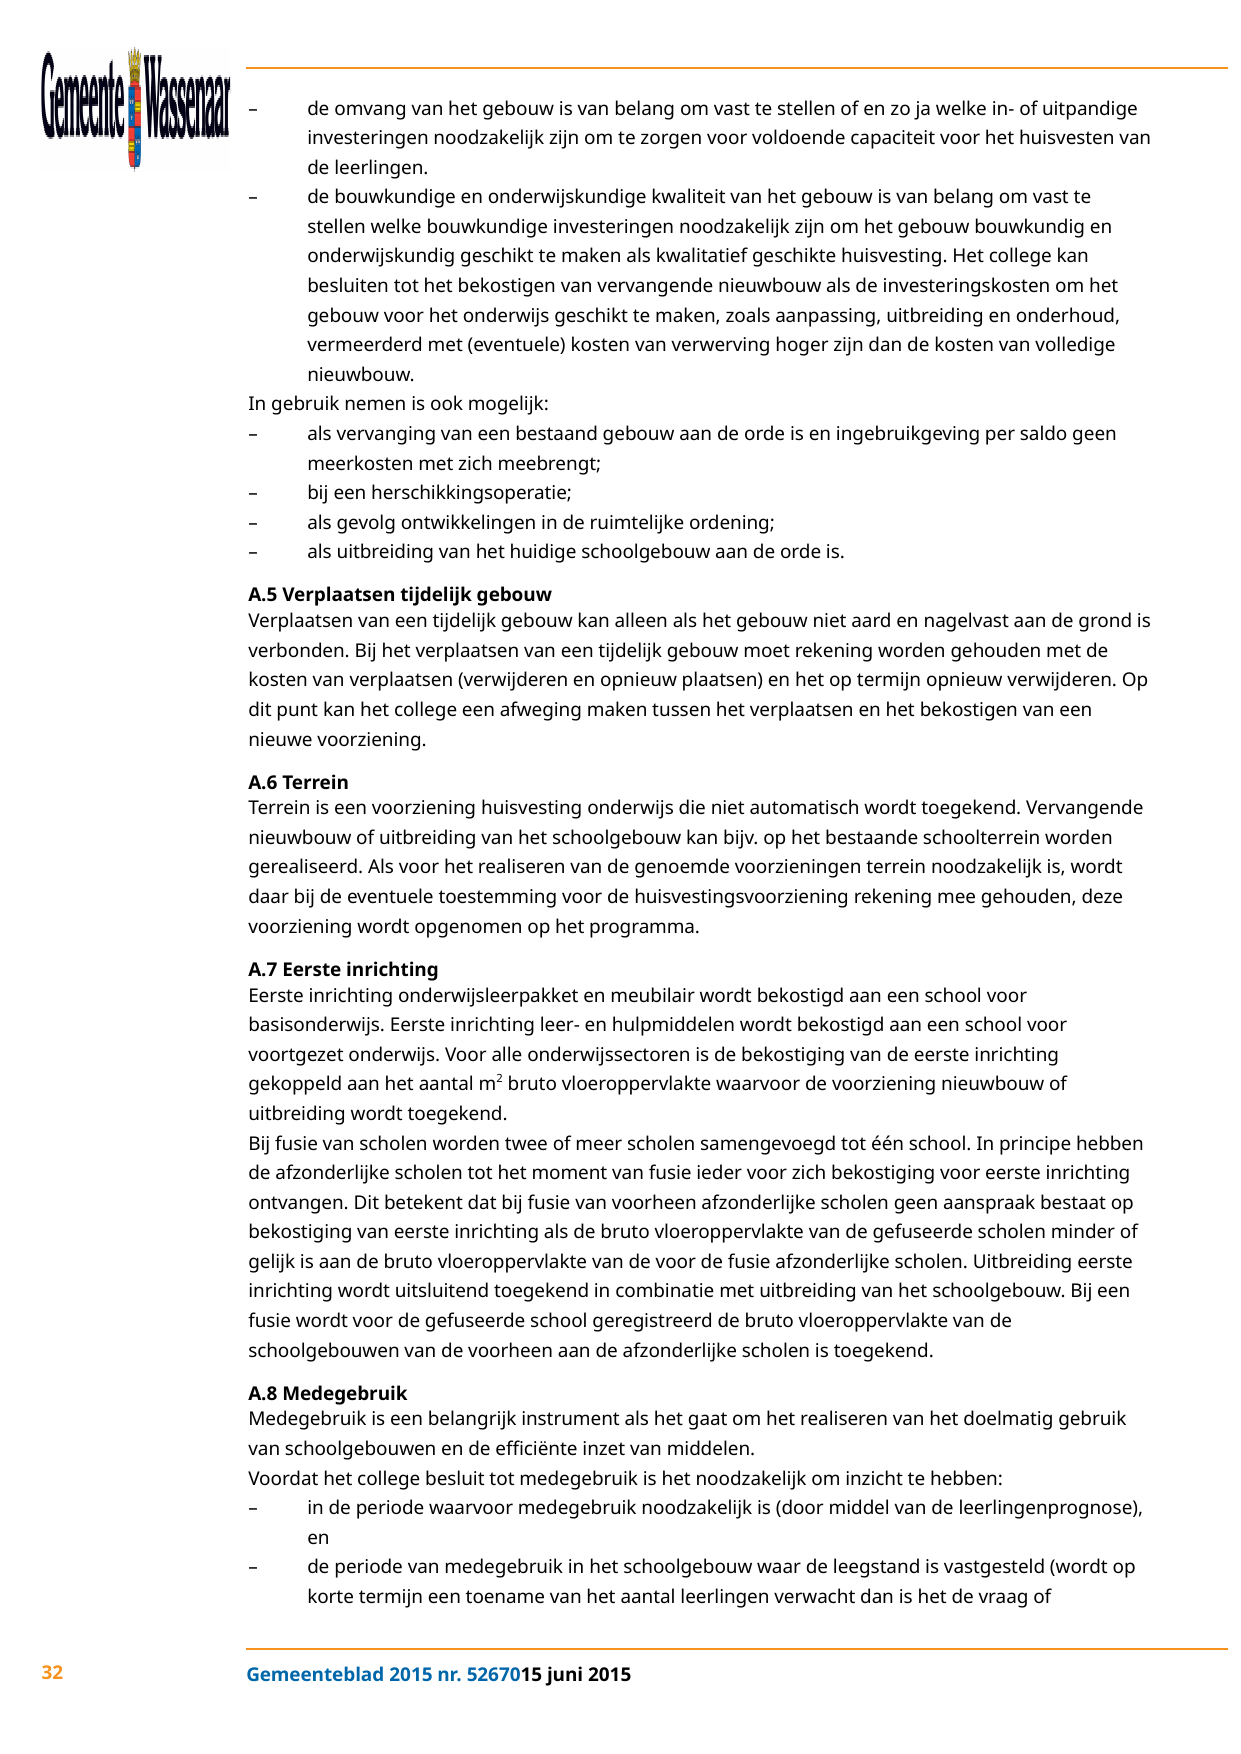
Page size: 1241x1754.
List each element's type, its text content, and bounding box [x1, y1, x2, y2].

text Eerste inrichting onderwijsleerpakket en meubilair wordt bekostigd aan een school voor basisonderwijs. Eerste inrichting leer- en hulpmiddelen wordt bekostigd aan een school voor voortgezet onderwijs. Voor alle onderwijssectoren is de bekostiging van de eerste inrichting gekoppeld aan het aantal m2 bruto vloeroppervlakte waarvoor de voorziening nieuwbouw of uitbreiding wordt toegekend. [248, 982, 1152, 1126]
text A.7 Eerste inrichting [248, 956, 1152, 982]
list in de periode waarvoor medegebruik noodzakelijk is (door middel van de leerlingenprognose), en [248, 1494, 1152, 1550]
text A.6 Terrein [248, 769, 1152, 794]
text Verplaatsen van een tijdelijk gebouw kan alleen als het gebouw niet aard en nagelvast aan de grond is verbonden. Bij het verplaatsen van een tijdelijk gebouw moet rekening worden gehouden met de kosten van verplaatsen (verwijderen en opnieuw plaatsen) en het op termijn opnieuw verwijderen. Op dit punt kan het college een afweging maken tussen het verplaatsen en het bekostigen van een nieuwe voorziening. [248, 607, 1152, 751]
list de bouwkundige en onderwijskundige kwaliteit van het gebouw is van belang om vast te stellen welke bouwkundige investeringen noodzakelijk zijn om het gebouw bouwkundig en onderwijskundig geschikt te maken als kwalitatief geschikte huisvesting. Het college kan besluiten tot het bekostigen van vervangende nieuwbouw als de investeringskosten om het gebouw voor het onderwijs geschikt te maken, zoals aanpassing, uitbreiding en onderhoud, vermeerderd met (eventuele) kosten van verwerving hoger zijn dan de kosten van volledige nieuwbouw. [248, 183, 1152, 387]
list de omvang van het gebouw is van belang om vast te stellen of en zo ja welke in- of uitpandige investeringen noodzakelijk zijn om te zorgen voor voldoende capaciteit voor het huisvesten van de leerlingen. [248, 95, 1152, 180]
picture [41, 47, 231, 172]
text Medegebruik is een belangrijk instrument als het gaat om het realiseren van het doelmatig gebruik van schoolgebouwen en de efficiënte inzet van middelen. [248, 1406, 1152, 1461]
text Terrein is een voorziening huisvesting onderwijs die niet automatisch wordt toegekend. Vervangende nieuwbouw of uitbreiding van het schoolgebouw kan bijv. op het bestaande schoolterrein worden gerealiseerd. Als voor het realiseren van de genoemde voorzieningen terrein noodzakelijk is, wordt daar bij de eventuele toestemming voor de huisvestingsvoorziening rekening mee gehouden, deze voorziening wordt opgenomen op het programma. [248, 794, 1152, 939]
text A.8 Medegebruik [248, 1380, 1152, 1406]
text A.5 Verplaatsen tijdelijk gebouw [248, 582, 1152, 607]
list als vervanging van een bestaand gebouw aan de orde is en ingebruikgeving per saldo geen meerkosten met zich meebrengt; [248, 420, 1152, 476]
text In gebruik nemen is ook mogelijk: [248, 391, 1152, 416]
list bij een herschikkingsoperatie; [248, 479, 1152, 505]
list als uitbreiding van het huidige schoolgebouw aan de orde is. [248, 538, 1152, 564]
text Bij fusie van scholen worden twee of meer scholen samengevoegd tot één school. In principe hebben de afzonderlijke scholen tot het moment van fusie ieder voor zich bekostiging voor eerste inrichting ontvangen. Dit betekent dat bij fusie van voorheen afzonderlijke scholen geen aanspraak bestaat op bekostiging van eerste inrichting als de bruto vloeroppervlakte van de gefuseerde scholen minder of gelijk is aan de bruto vloeroppervlakte van de voor de fusie afzonderlijke scholen. Uitbreiding eerste inrichting wordt uitsluitend toegekend in combinatie met uitbreiding van het schoolgebouw. Bij een fusie wordt voor de gefuseerde school geregistreerd de bruto vloeroppervlakte van de schoolgebouwen van de voorheen aan de afzonderlijke scholen is toegekend. [248, 1130, 1152, 1362]
list de periode van medegebruik in het schoolgebouw waar de leegstand is vastgesteld (wordt op korte termijn een toename van het aantal leerlingen verwacht dan is het de vraag of [248, 1553, 1152, 1609]
text Voordat het college besluit tot medegebruik is het noodzakelijk om inzicht te hebben: [248, 1465, 1152, 1491]
list als gevolg ontwikkelingen in de ruimtelijke ordening; [248, 509, 1152, 535]
